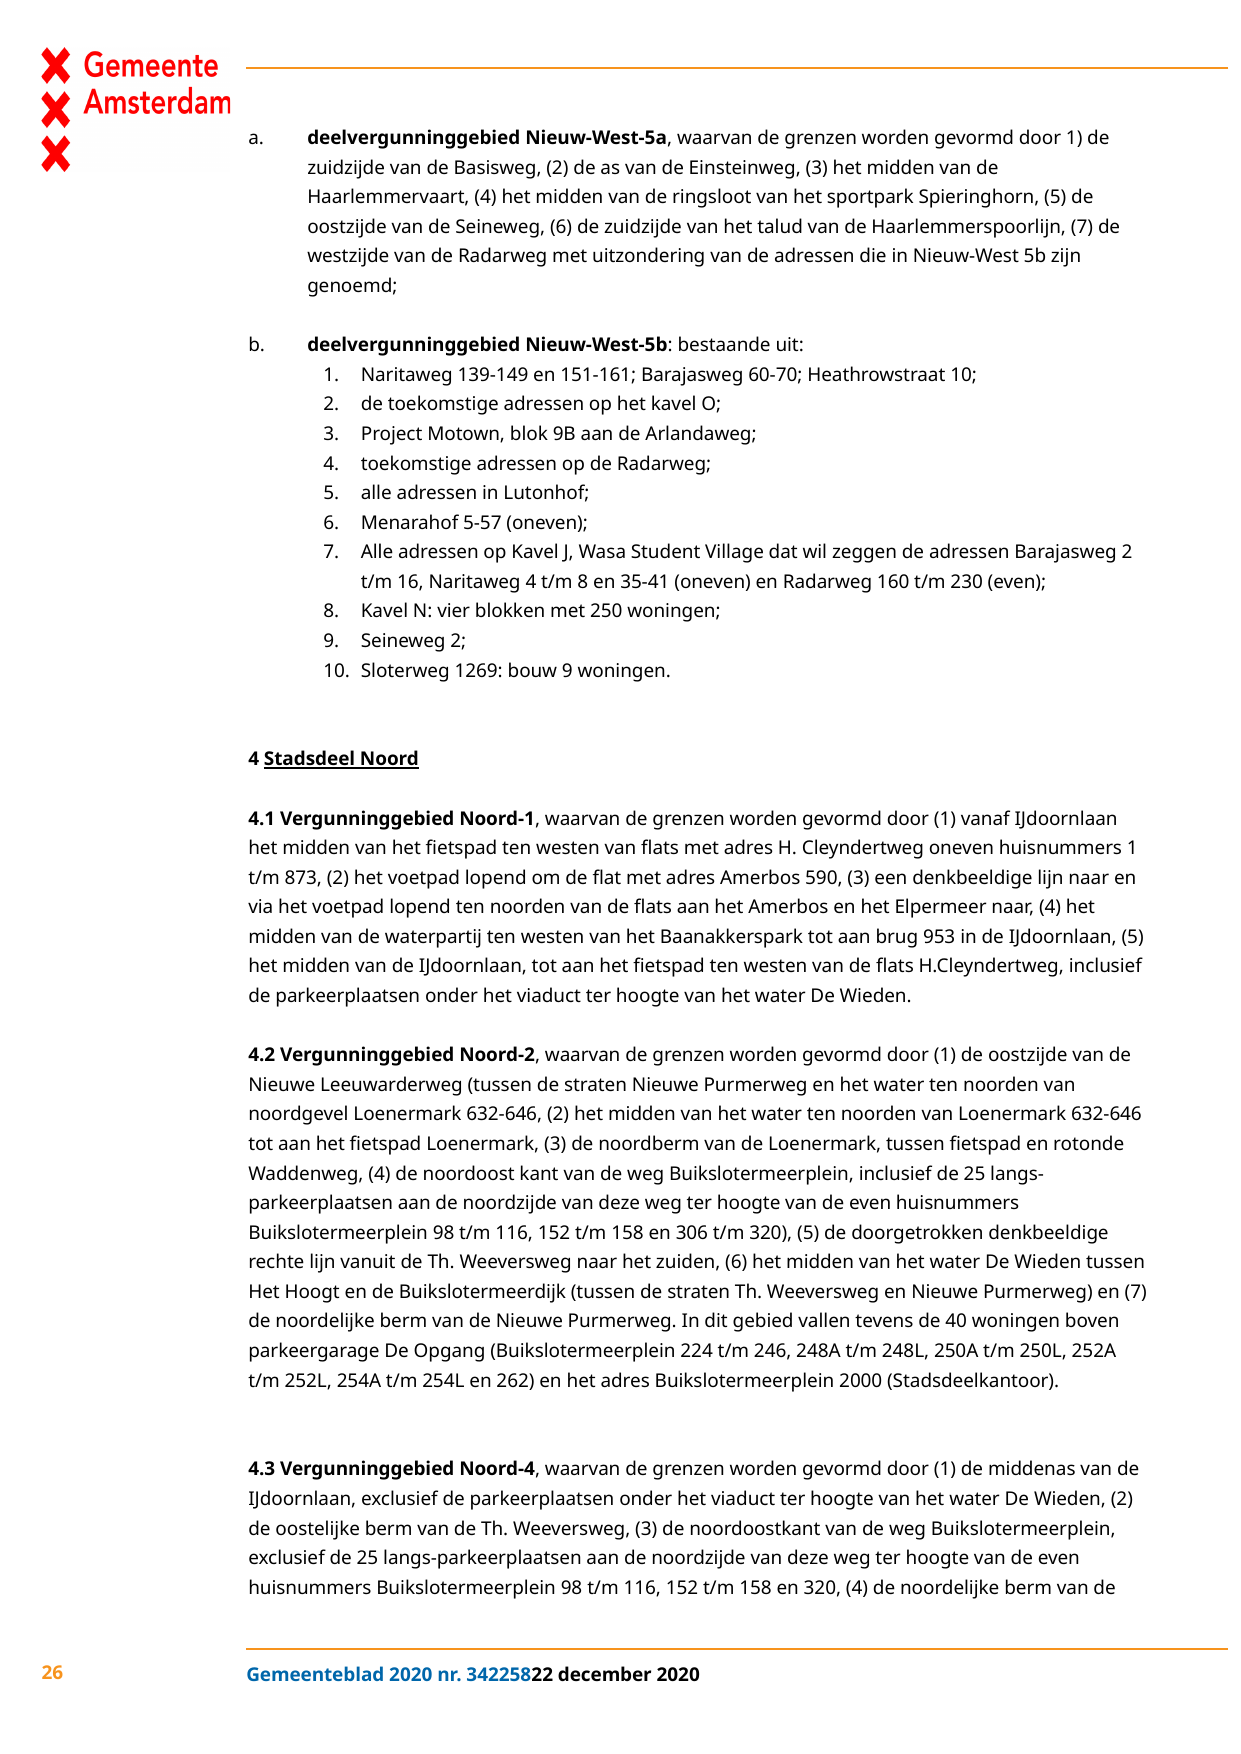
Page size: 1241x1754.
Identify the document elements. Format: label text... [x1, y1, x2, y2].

list Project Motown, blok 9B aan de Arlandaweg; [323, 420, 1152, 446]
list Menarahof 5-57 (oneven); [323, 509, 1152, 535]
text 4.1 Vergunninggebied Noord-1, waarvan de grenzen worden gevormd door (1) vanaf IJdoornlaan het midden van het fietspad ten westen van flats met adres H. Cleyndertweg oneven huisnummers 1 t/m 873, (2) het voetpad lopend om de flat met adres Amerbos 590, (3) een denkbeeldige lijn naar en via het voetpad lopend ten noorden van de flats aan het Amerbos en het Elpermeer naar, (4) het midden van de waterpartij ten westen van het Baanakkerspark tot aan brug 953 in de IJdoornlaan, (5) het midden van de IJdoornlaan, tot aan het fietspad ten westen van de flats H.Cleyndertweg, inclusief de parkeerplaatsen onder het viaduct ter hoogte van het water De Wieden. [248, 805, 1152, 1008]
list Seineweg 2; [323, 627, 1152, 653]
picture [41, 47, 231, 172]
list deelvergunninggebied Nieuw-West-5b: bestaande uit: [248, 331, 1152, 357]
list Sloterweg 1269: bouw 9 woningen. [323, 657, 1152, 683]
list deelvergunninggebied Nieuw-West-5a, waarvan de grenzen worden gevormd door 1) de zuidzijde van de Basisweg, (2) de as van de Einsteinweg, (3) het midden van de Haarlemmervaart, (4) het midden van de ringsloot van het sportpark Spieringhorn, (5) de oostzijde van de Seineweg, (6) de zuidzijde van het talud van de Haarlemmerspoorlijn, (7) de westzijde van de Radarweg met uitzondering van de adressen die in Nieuw-West 5b zijn genoemd; [248, 124, 1152, 298]
list alle adressen in Lutonhof; [323, 479, 1152, 505]
text 4.3 Vergunninggebied Noord-4, waarvan de grenzen worden gevormd door (1) de middenas van de IJdoornlaan, exclusief de parkeerplaatsen onder het viaduct ter hoogte van het water De Wieden, (2) de oostelijke berm van de Th. Weeversweg, (3) de noordoostkant van de weg Buikslotermeerplein, exclusief de 25 langs-parkeerplaatsen aan de noordzijde van deze weg ter hoogte van de even huisnummers Buikslotermeerplein 98 t/m 116, 152 t/m 158 en 320, (4) de noordelijke berm van de [248, 1456, 1152, 1600]
list Naritaweg 139-149 en 151-161; Barajasweg 60-70; Heathrowstraat 10; [323, 361, 1152, 387]
list Alle adressen op Kavel J, Wasa Student Village dat wil zeggen de adressen Barajasweg 2 t/m 16, Naritaweg 4 t/m 8 en 35-41 (oneven) en Radarweg 160 t/m 230 (even); [323, 538, 1152, 594]
list Kavel N: vier blokken met 250 woningen; [323, 598, 1152, 623]
text 4 Stadsdeel Noord [248, 746, 1152, 771]
text 4.2 Vergunninggebied Noord-2, waarvan de grenzen worden gevormd door (1) de oostzijde van de Nieuwe Leeuwarderweg (tussen de straten Nieuwe Purmerweg en het water ten noorden van noordgevel Loenermark 632-646, (2) het midden van het water ten noorden van Loenermark 632-646 tot aan het fietspad Loenermark, (3) de noordberm van de Loenermark, tussen fietspad en rotonde Waddenweg, (4) de noordoost kant van de weg Buikslotermeerplein, inclusief de 25 langs-parkeerplaatsen aan de noordzijde van deze weg ter hoogte van de even huisnummers Buikslotermeerplein 98 t/m 116, 152 t/m 158 en 306 t/m 320), (5) de doorgetrokken denkbeeldige rechte lijn vanuit de Th. Weeversweg naar het zuiden, (6) het midden van het water De Wieden tussen Het Hoogt en de Buikslotermeerdijk (tussen de straten Th. Weeversweg en Nieuwe Purmerweg) en (7) de noordelijke berm van de Nieuwe Purmerweg. In dit gebied vallen tevens de 40 woningen boven parkeergarage De Opgang (Buikslotermeerplein 224 t/m 246, 248A t/m 248L, 250A t/m 250L, 252A t/m 252L, 254A t/m 254L en 262) en het adres Buikslotermeerplein 2000 (Stadsdeelkantoor). [248, 1041, 1152, 1393]
list toekomstige adressen op de Radarweg; [323, 450, 1152, 476]
list de toekomstige adressen op het kavel O; [323, 391, 1152, 416]
